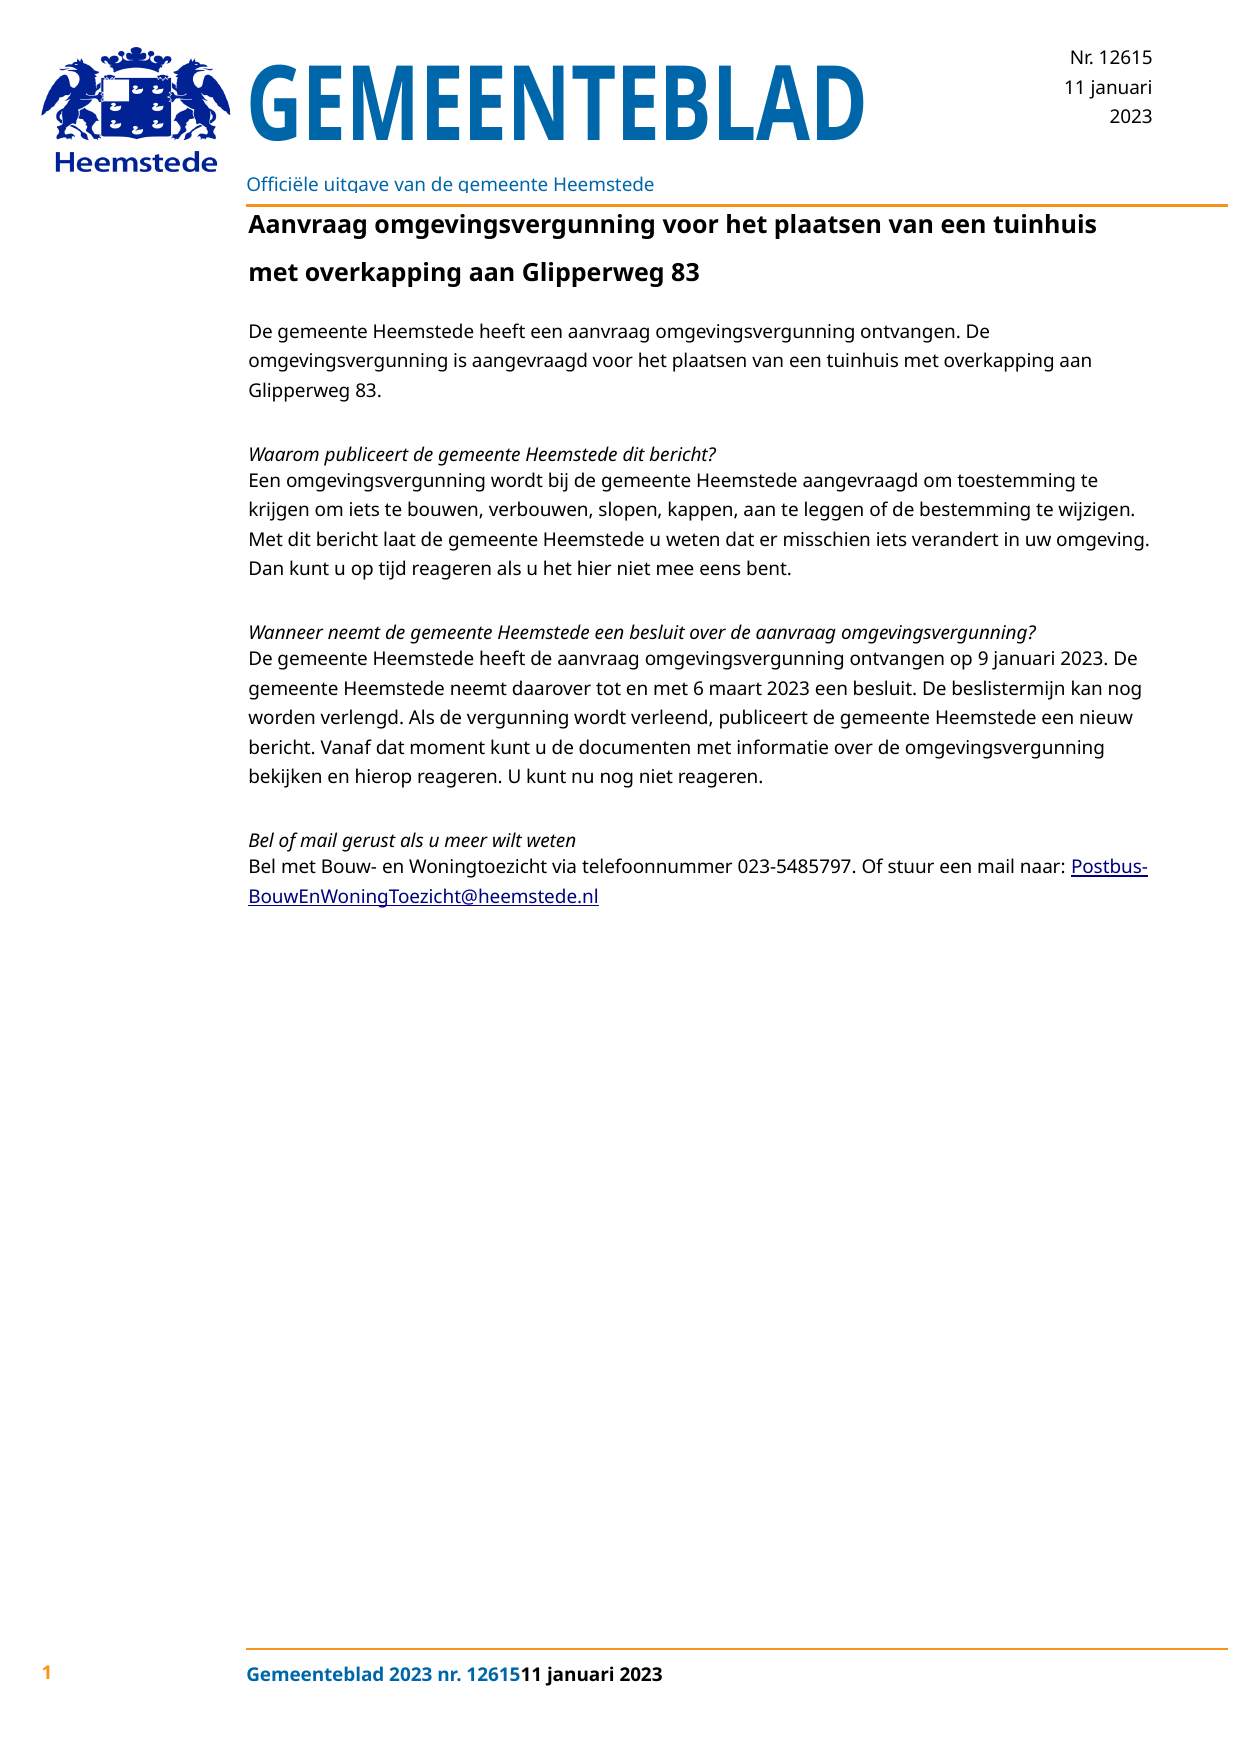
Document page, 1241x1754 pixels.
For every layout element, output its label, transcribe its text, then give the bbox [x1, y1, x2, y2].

picture [41, 47, 231, 172]
text Waarom publiceert de gemeente Heemstede dit bericht? [248, 441, 1152, 467]
text Aanvraag omgevingsvergunning voor het plaatsen van een tuinhuis met overkapping aan Glipperweg 83 [248, 207, 1152, 288]
text Bel met Bouw- en Woningtoezicht via telefoonnummer 023-5485797. Of stuur een mail naar: Postbus-BouwEnWoningToezicht@heemstede.nl [248, 853, 1152, 908]
text Bel of mail gerust als u meer wilt weten [248, 827, 1152, 853]
text De gemeente Heemstede heeft de aanvraag omgevingsvergunning ontvangen op 9 januari 2023. De gemeente Heemstede neemt daarover tot en met 6 maart 2023 een besluit. De beslistermijn kan nog worden verlengd. Als de vergunning wordt verleend, publiceert de gemeente Heemstede een nieuw bericht. Vanaf dat moment kunt u de documenten met informatie over de omgevingsvergunning bekijken en hierop reageren. U kunt nu nog niet reageren. [248, 645, 1152, 789]
text Wanneer neemt de gemeente Heemstede een besluit over de aanvraag omgevingsvergunning? [248, 619, 1152, 645]
text De gemeente Heemstede heeft een aanvraag omgevingsvergunning ontvangen. De omgevingsvergunning is aangevraagd voor het plaatsen van een tuinhuis met overkapping aan Glipperweg 83. [248, 318, 1152, 403]
text Een omgevingsvergunning wordt bij de gemeente Heemstede aangevraagd om toestemming te krijgen om iets te bouwen, verbouwen, slopen, kappen, aan te leggen of de bestemming te wijzigen. Met dit bericht laat de gemeente Heemstede u weten dat er misschien iets verandert in uw omgeving. Dan kunt u op tijd reageren als u het hier niet mee eens bent. [248, 467, 1152, 581]
